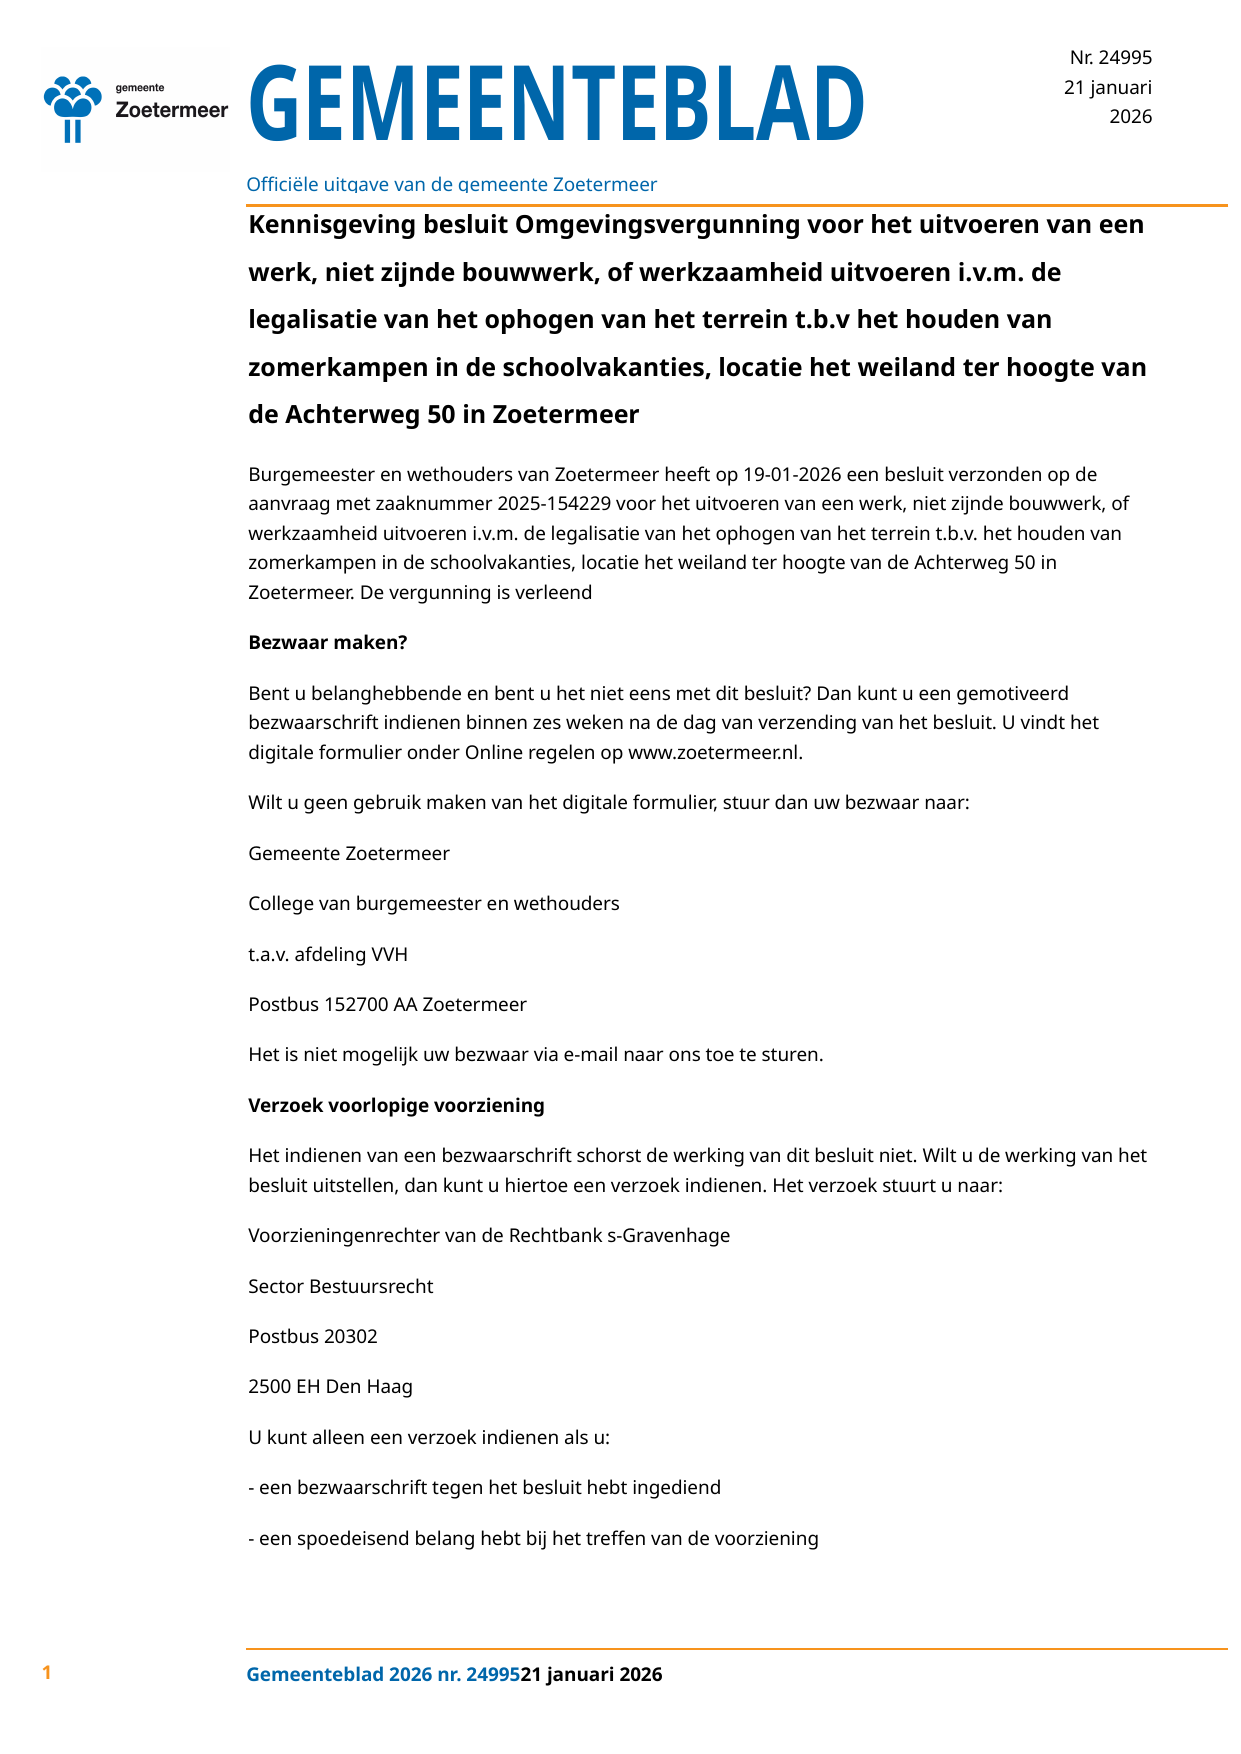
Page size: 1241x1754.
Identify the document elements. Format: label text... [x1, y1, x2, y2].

text - een spoedeisend belang hebt bij het treffen van de voorziening [248, 1525, 1152, 1551]
text - een bezwaarschrift tegen het besluit hebt ingediend [248, 1474, 1152, 1500]
text Sector Bestuursrecht [248, 1273, 1152, 1298]
text 2500 EH Den Haag [248, 1374, 1152, 1399]
text Burgemeester en wethouders van Zoetermeer heeft op 19-01-2026 een besluit verzonden op de aanvraag met zaaknummer 2025-154229 voor het uitvoeren van een werk, niet zijnde bouwwerk, of werkzaamheid uitvoeren i.v.m. de legalisatie van het ophogen van het terrein t.b.v. het houden van zomerkampen in de schoolvakanties, locatie het weiland ter hoogte van de Achterweg 50 in Zoetermeer. De vergunning is verleend [248, 461, 1152, 605]
text Postbus 20302 [248, 1323, 1152, 1349]
text Bent u belanghebbende en bent u het niet eens met dit besluit? Dan kunt u een gemotiveerd bezwaarschrift indienen binnen zes weken na de dag van verzending van het besluit. U vindt het digitale formulier onder Online regelen op www.zoetermeer.nl. [248, 680, 1152, 765]
text Wilt u geen gebruik maken van het digitale formulier, stuur dan uw bezwaar naar: [248, 789, 1152, 815]
text Het indienen van een bezwaarschrift schorst de werking van dit besluit niet. Wilt u de werking van het besluit uitstellen, dan kunt u hiertoe een verzoek indienen. Het verzoek stuurt u naar: [248, 1142, 1152, 1198]
picture [41, 47, 231, 172]
text College van burgemeester en wethouders [248, 890, 1152, 916]
text t.a.v. afdeling VVH [248, 941, 1152, 966]
text U kunt alleen een verzoek indienen als u: [248, 1424, 1152, 1450]
text Voorzieningenrechter van de Rechtbank s-Gravenhage [248, 1222, 1152, 1248]
text Bezwaar maken? [248, 629, 1152, 655]
text Verzoek voorlopige voorziening [248, 1092, 1152, 1118]
text Gemeente Zoetermeer [248, 840, 1152, 866]
text Postbus 152700 AA Zoetermeer [248, 991, 1152, 1017]
text Het is niet mogelijk uw bezwaar via e-mail naar ons toe te sturen. [248, 1042, 1152, 1067]
text Kennisgeving besluit Omgevingsvergunning voor het uitvoeren van een werk, niet zijnde bouwwerk, of werkzaamheid uitvoeren i.v.m. de legalisatie van het ophogen van het terrein t.b.v het houden van zomerkampen in de schoolvakanties, locatie het weiland ter hoogte van de Achterweg 50 in Zoetermeer [248, 207, 1152, 431]
